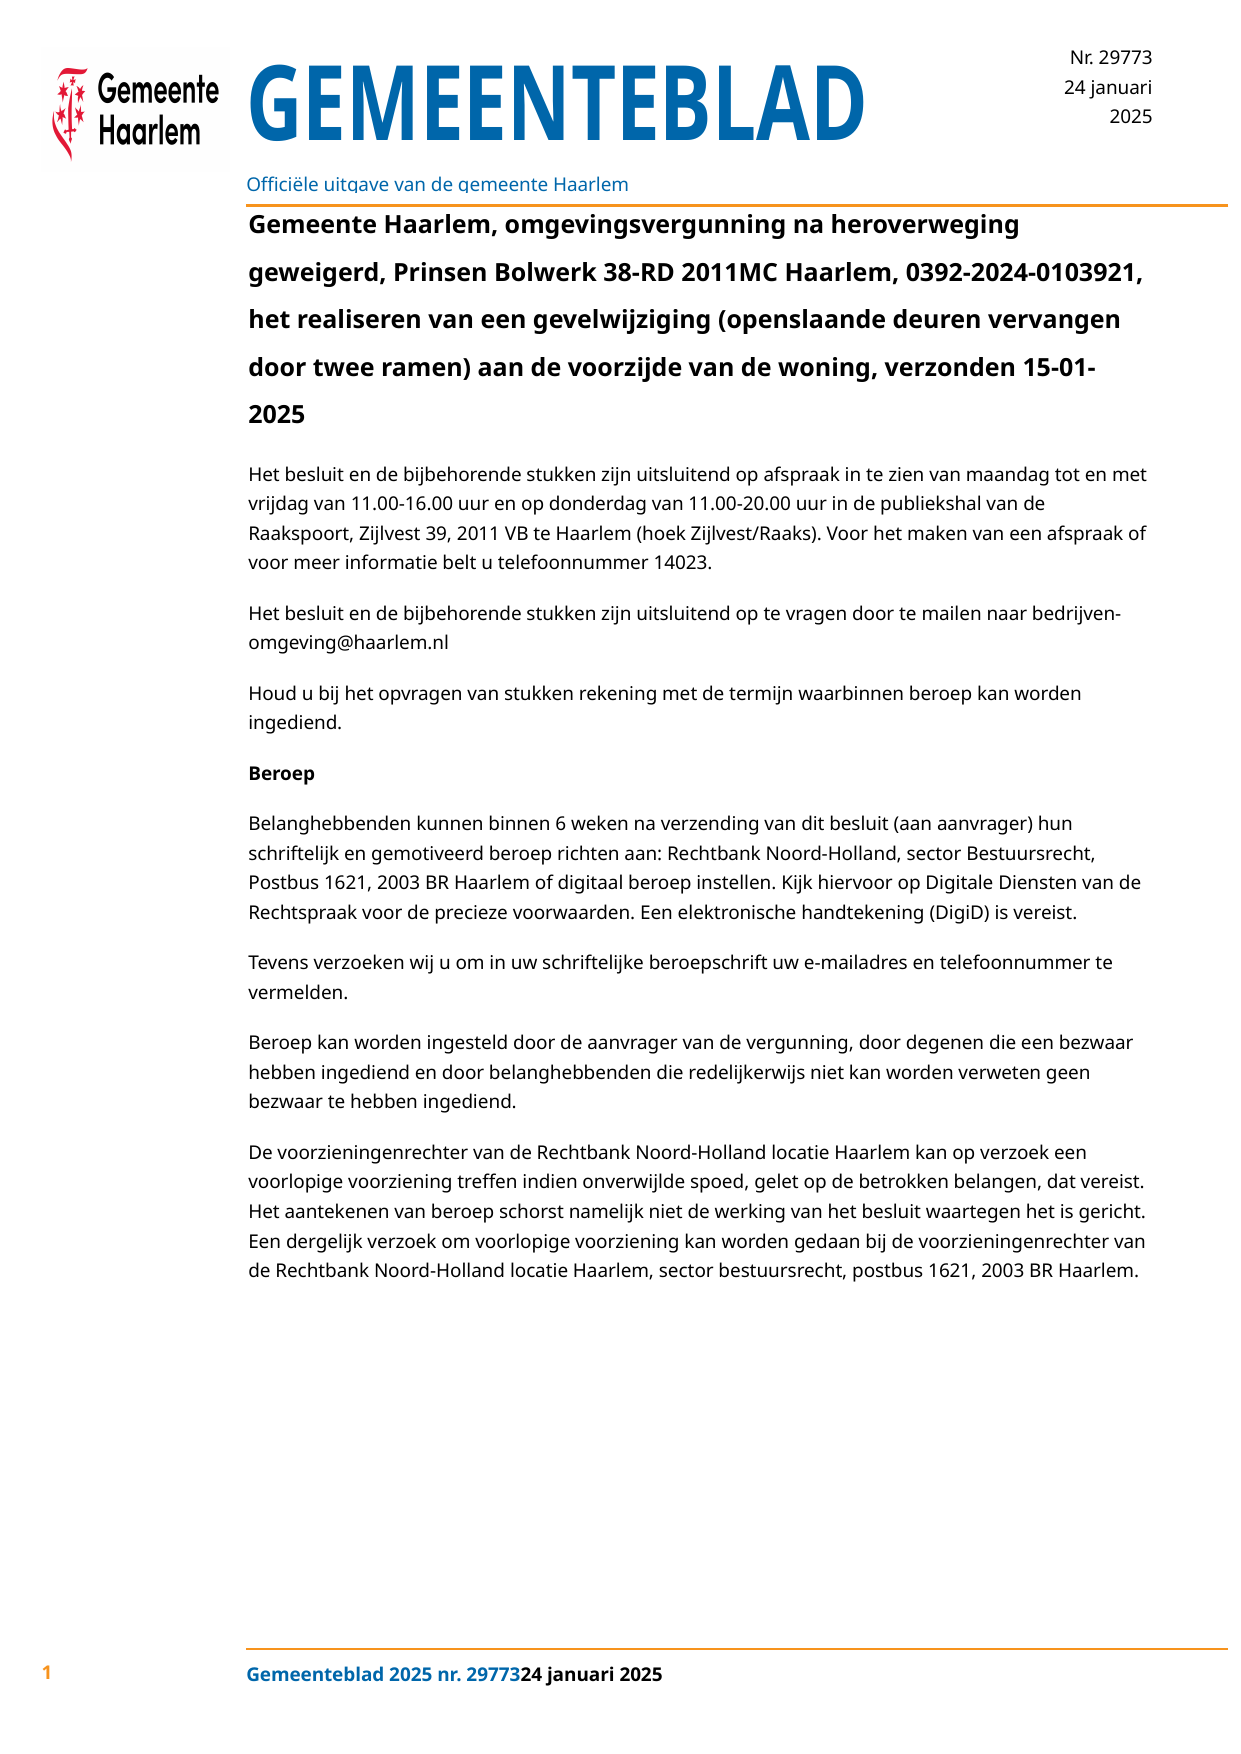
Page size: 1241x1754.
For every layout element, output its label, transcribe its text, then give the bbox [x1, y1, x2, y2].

text De voorzieningenrechter van de Rechtbank Noord-Holland locatie Haarlem kan op verzoek een voorlopige voorziening treffen indien onverwijlde spoed, gelet op de betrokken belangen, dat vereist. Het aantekenen van beroep schorst namelijk niet de werking van het besluit waartegen het is gericht. Een dergelijk verzoek om voorlopige voorziening kan worden gedaan bij de voorzieningenrechter van de Rechtbank Noord-Holland locatie Haarlem, sector bestuursrecht, postbus 1621, 2003 BR Haarlem. [248, 1139, 1152, 1283]
text Tevens verzoeken wij u om in uw schriftelijke beroepschrift uw e-mailadres en telefoonnummer te vermelden. [248, 949, 1152, 1005]
picture [41, 47, 231, 172]
text Houd u bij het opvragen van stukken rekening met de termijn waarbinnen beroep kan worden ingediend. [248, 680, 1152, 735]
text Beroep kan worden ingesteld door de aanvrager van de vergunning, door degenen die een bezwaar hebben ingediend en door belanghebbenden die redelijkerwijs niet kan worden verweten geen bezwaar te hebben ingediend. [248, 1029, 1152, 1114]
text Het besluit en de bijbehorende stukken zijn uitsluitend op afspraak in te zien van maandag tot en met vrijdag van 11.00-16.00 uur en op donderdag van 11.00-20.00 uur in de publiekshal van de Raakspoort, Zijlvest 39, 2011 VB te Haarlem (hoek Zijlvest/Raaks). Voor het maken van een afspraak of voor meer informatie belt u telefoonnummer 14023. [248, 461, 1152, 575]
text Gemeente Haarlem, omgevingsvergunning na heroverweging geweigerd, Prinsen Bolwerk 38-RD 2011MC Haarlem, 0392-2024-0103921, het realiseren van een gevelwijziging (openslaande deuren vervangen door twee ramen) aan de voorzijde van de woning, verzonden 15-01-2025 [248, 207, 1152, 431]
text Het besluit en de bijbehorende stukken zijn uitsluitend op te vragen door te mailen naar bedrijven-omgeving@haarlem.nl [248, 600, 1152, 655]
text Beroep [248, 760, 1152, 786]
text Belanghebbenden kunnen binnen 6 weken na verzending van dit besluit (aan aanvrager) hun schriftelijk en gemotiveerd beroep richten aan: Rechtbank Noord-Holland, sector Bestuursrecht, Postbus 1621, 2003 BR Haarlem of digitaal beroep instellen. Kijk hiervoor op Digitale Diensten van de Rechtspraak voor de precieze voorwaarden. Een elektronische handtekening (DigiD) is vereist. [248, 810, 1152, 925]
